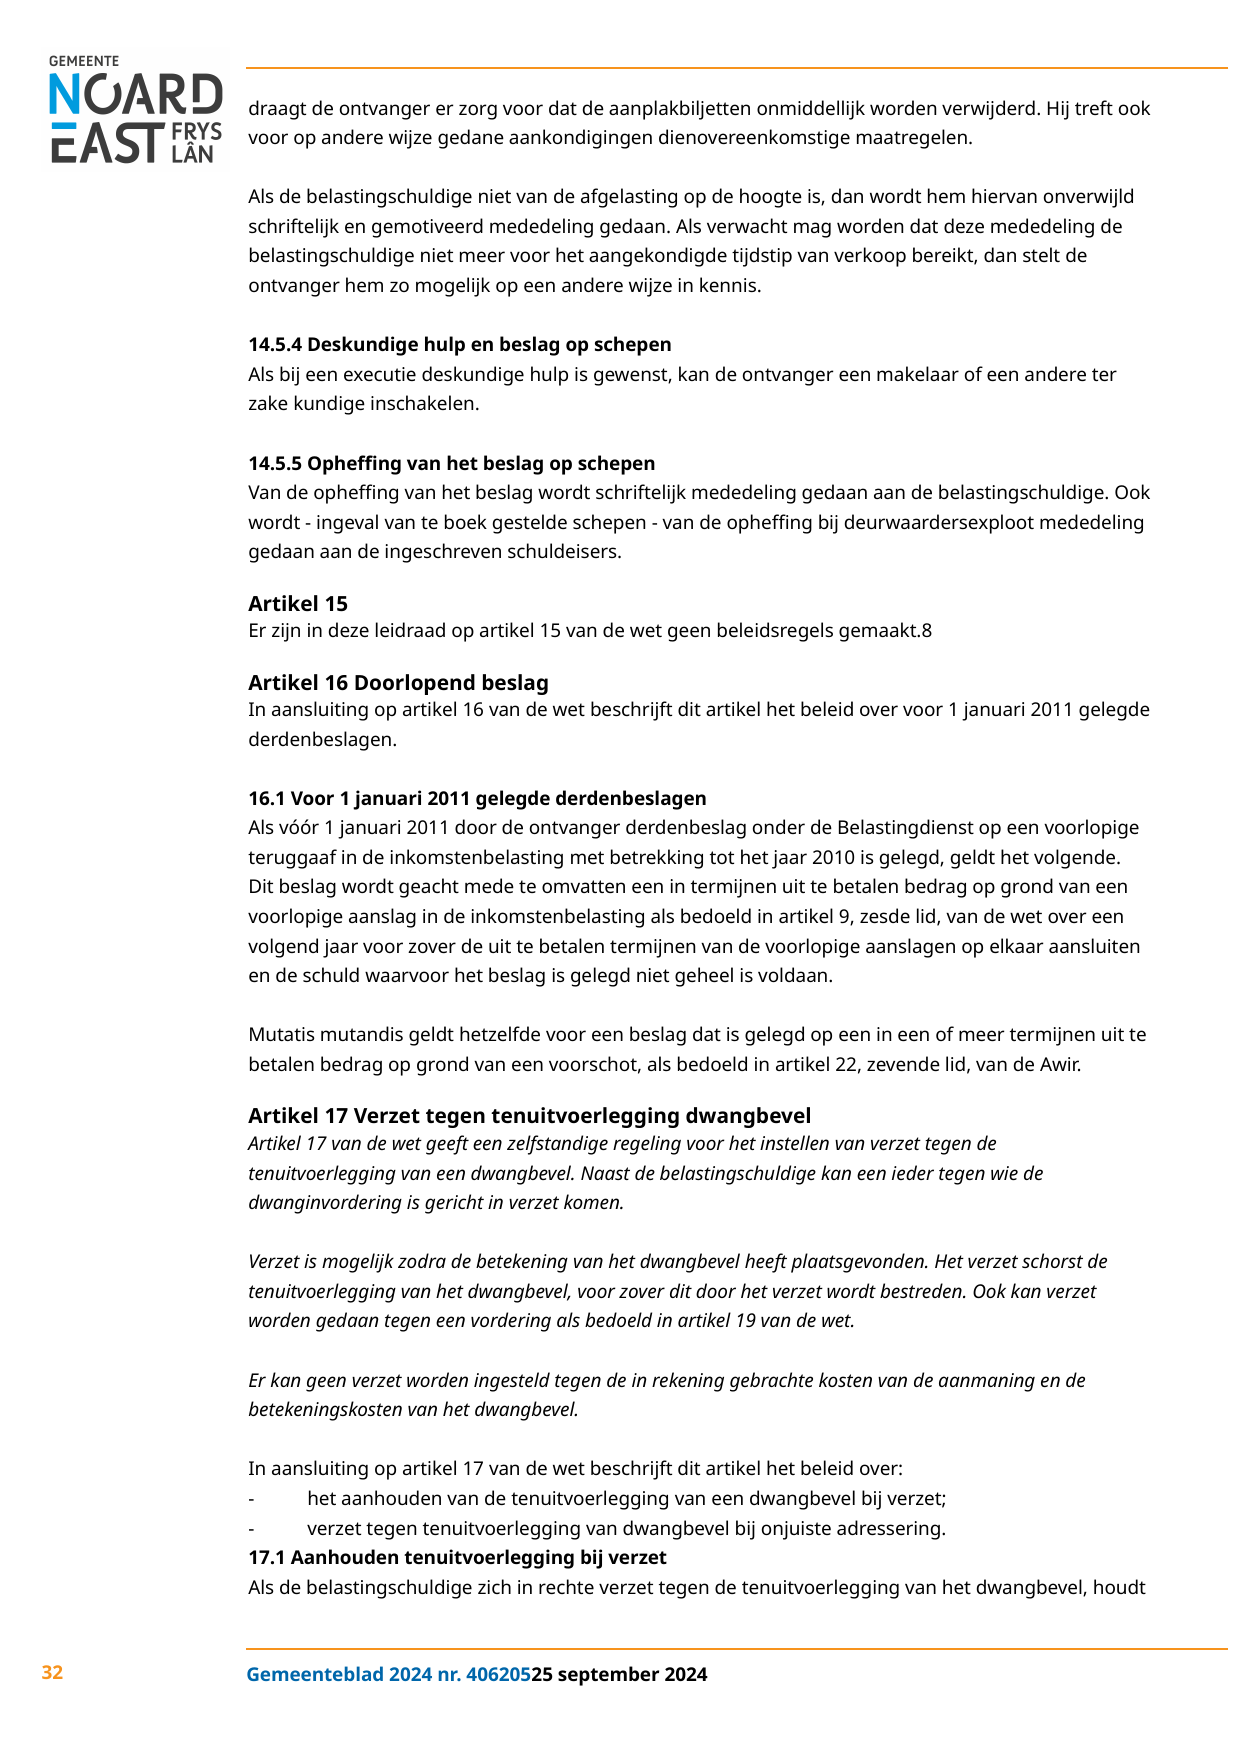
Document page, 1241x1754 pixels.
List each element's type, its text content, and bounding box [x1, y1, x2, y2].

text Als vóór 1 januari 2011 door de ontvanger derdenbeslag onder de Belastingdienst op een voorlopige teruggaaf in de inkomstenbelasting met betrekking tot het jaar 2010 is gelegd, geldt het volgende. Dit beslag wordt geacht mede te omvatten een in termijnen uit te betalen bedrag op grond van een voorlopige aanslag in de inkomstenbelasting als bedoeld in artikel 9, zesde lid, van de wet over een volgend jaar voor zover de uit te betalen termijnen van de voorlopige aanslagen op elkaar aansluiten en de schuld waarvoor het beslag is gelegd niet geheel is voldaan. [248, 814, 1152, 988]
text Artikel 17 Verzet tegen tenuitvoerlegging dwangbevel [248, 1102, 1152, 1130]
text Verzet is mogelijk zodra de betekening van het dwangbevel heeft plaatsgevonden. Het verzet schorst de tenuitvoerlegging van het dwangbevel, voor zover dit door het verzet wordt bestreden. Ook kan verzet worden gedaan tegen een vordering als bedoeld in artikel 19 van de wet. [248, 1248, 1152, 1333]
text Van de opheffing van het beslag wordt schriftelijk mededeling gedaan aan de belastingschuldige. Ook wordt - ingeval van te boek gestelde schepen - van de opheffing bij deurwaardersexploot mededeling gedaan aan de ingeschreven schuldeisers. [248, 479, 1152, 564]
text Er zijn in deze leidraad op artikel 15 van de wet geen beleidsregels gemaakt.8 [248, 617, 1152, 643]
text 14.5.5 Opheffing van het beslag op schepen [248, 450, 1152, 476]
text Als de belastingschuldige niet van de afgelasting op de hoogte is, dan wordt hem hiervan onverwijld schriftelijk en gemotiveerd mededeling gedaan. Als verwacht mag worden dat deze mededeling de belastingschuldige niet meer voor het aangekondigde tijdstip van verkoop bereikt, dan stelt de ontvanger hem zo mogelijk op een andere wijze in kennis. [248, 183, 1152, 298]
list verzet tegen tenuitvoerlegging van dwangbevel bij onjuiste adressering. [248, 1515, 1152, 1540]
text 16.1 Voor 1 januari 2011 gelegde derdenbeslagen [248, 785, 1152, 811]
text Artikel 17 van de wet geeft een zelfstandige regeling voor het instellen van verzet tegen de tenuitvoerlegging van een dwangbevel. Naast de belastingschuldige kan een ieder tegen wie de dwanginvordering is gericht in verzet komen. [248, 1130, 1152, 1215]
text draagt de ontvanger er zorg voor dat de aanplakbiljetten onmiddellijk worden verwijderd. Hij treft ook voor op andere wijze gedane aankondigingen dienovereenkomstige maatregelen. [248, 95, 1152, 150]
picture [41, 47, 231, 172]
text Er kan geen verzet worden ingesteld tegen de in rekening gebrachte kosten van de aanmaning en de betekeningskosten van het dwangbevel. [248, 1367, 1152, 1422]
text Als bij een executie deskundige hulp is gewenst, kan de ontvanger een makelaar of een andere ter zake kundige inschakelen. [248, 361, 1152, 416]
text In aansluiting op artikel 16 van de wet beschrijft dit artikel het beleid over voor 1 januari 2011 gelegde derdenbeslagen. [248, 696, 1152, 752]
text 17.1 Aanhouden tenuitvoerlegging bij verzet [248, 1544, 1152, 1570]
text Als de belastingschuldige zich in rechte verzet tegen de tenuitvoerlegging van het dwangbevel, houdt [248, 1574, 1152, 1599]
text Artikel 15 [248, 589, 1152, 617]
text 14.5.4 Deskundige hulp en beslag op schepen [248, 331, 1152, 357]
text Mutatis mutandis geldt hetzelfde voor een beslag dat is gelegd op een in een of meer termijnen uit te betalen bedrag op grond van een voorschot, als bedoeld in artikel 22, zevende lid, van de Awir. [248, 1022, 1152, 1077]
text Artikel 16 Doorlopend beslag [248, 668, 1152, 696]
text In aansluiting op artikel 17 van de wet beschrijft dit artikel het beleid over: [248, 1456, 1152, 1481]
list het aanhouden van de tenuitvoerlegging van een dwangbevel bij verzet; [248, 1485, 1152, 1511]
